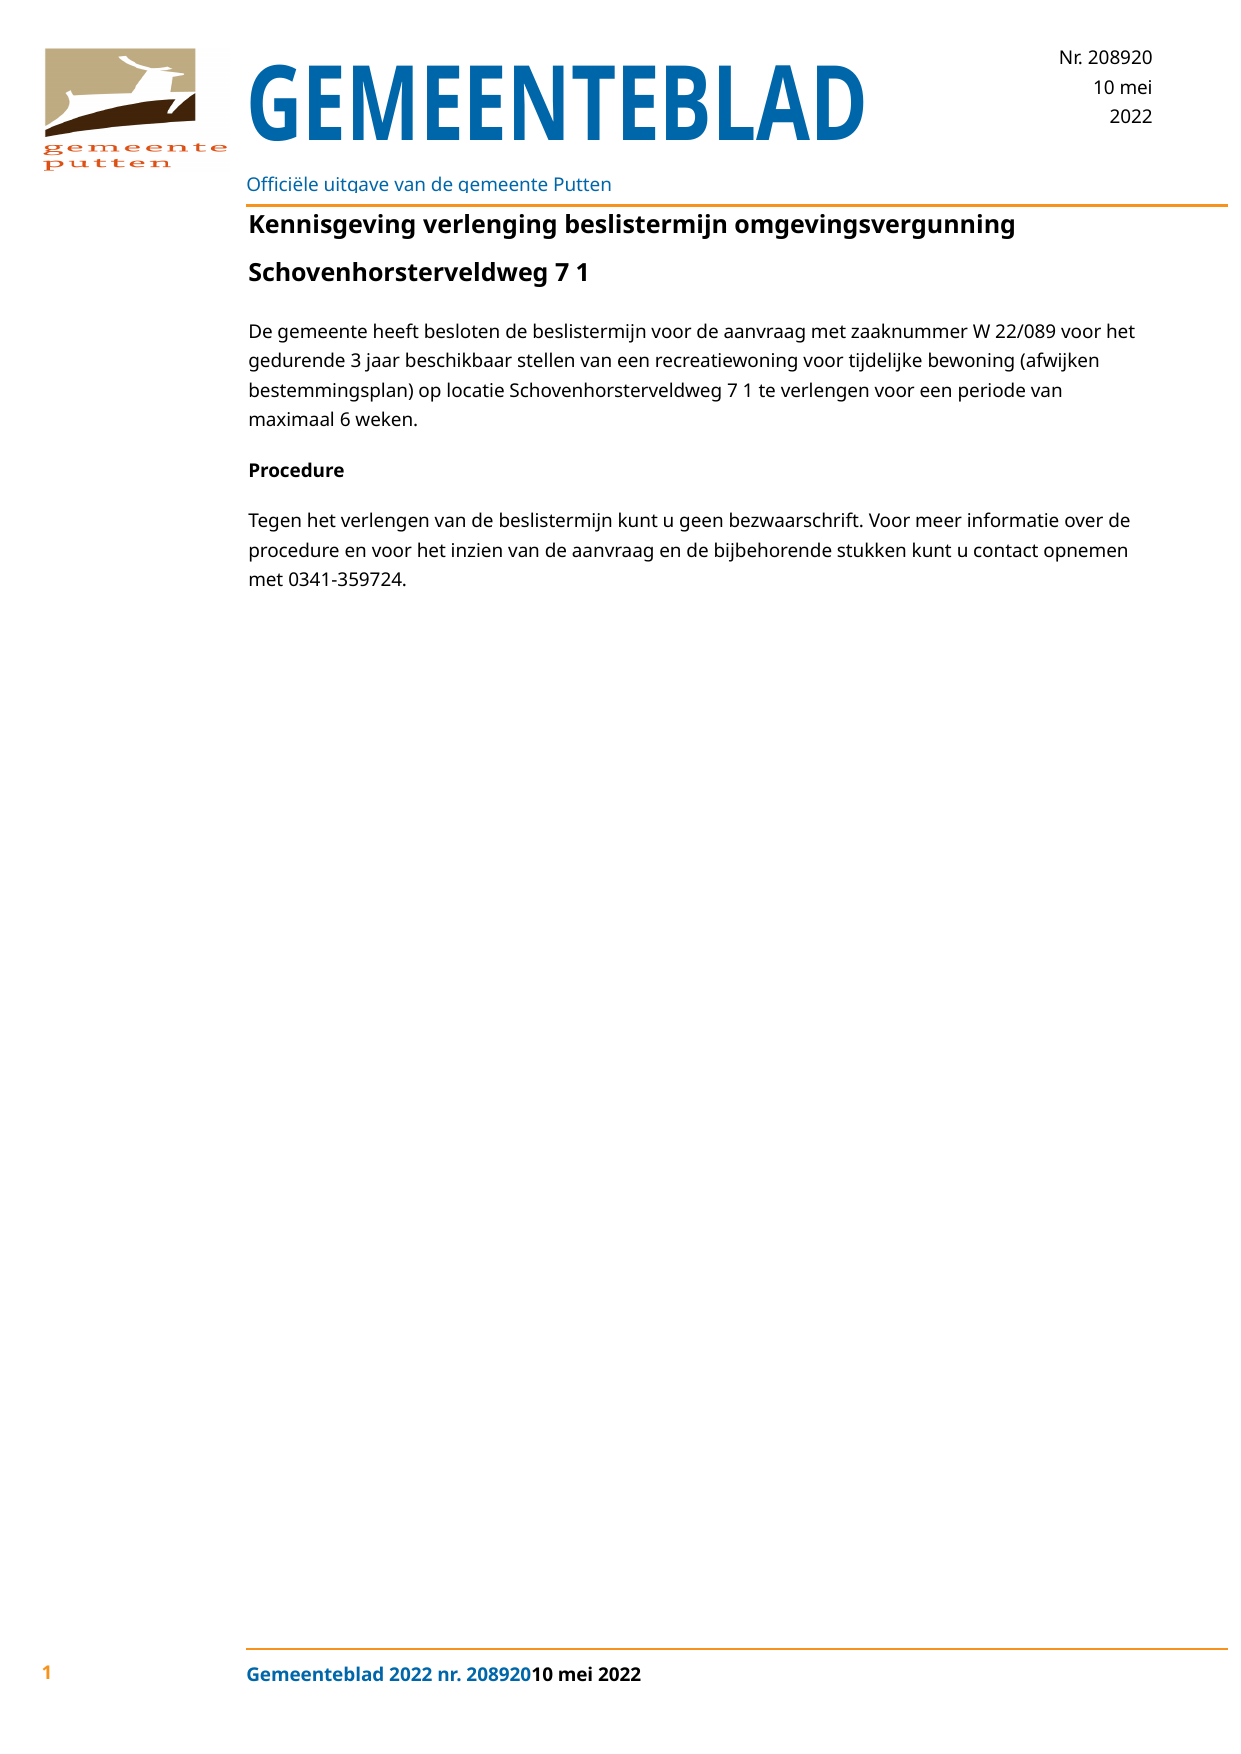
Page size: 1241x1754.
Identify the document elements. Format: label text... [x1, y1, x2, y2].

text Tegen het verlengen van de beslistermijn kunt u geen bezwaarschrift. Voor meer informatie over de procedure en voor het inzien van de aanvraag en de bijbehorende stukken kunt u contact opnemen met 0341-359724. [248, 507, 1152, 592]
picture [41, 47, 231, 172]
text De gemeente heeft besloten de beslistermijn voor de aanvraag met zaaknummer W 22/089 voor het gedurende 3 jaar beschikbaar stellen van een recreatiewoning voor tijdelijke bewoning (afwijken bestemmingsplan) op locatie Schovenhorsterveldweg 7 1 te verlengen voor een periode van maximaal 6 weken. [248, 318, 1152, 432]
text Kennisgeving verlenging beslistermijn omgevingsvergunning Schovenhorsterveldweg 7 1 [248, 207, 1152, 288]
text Procedure [248, 457, 1152, 483]
